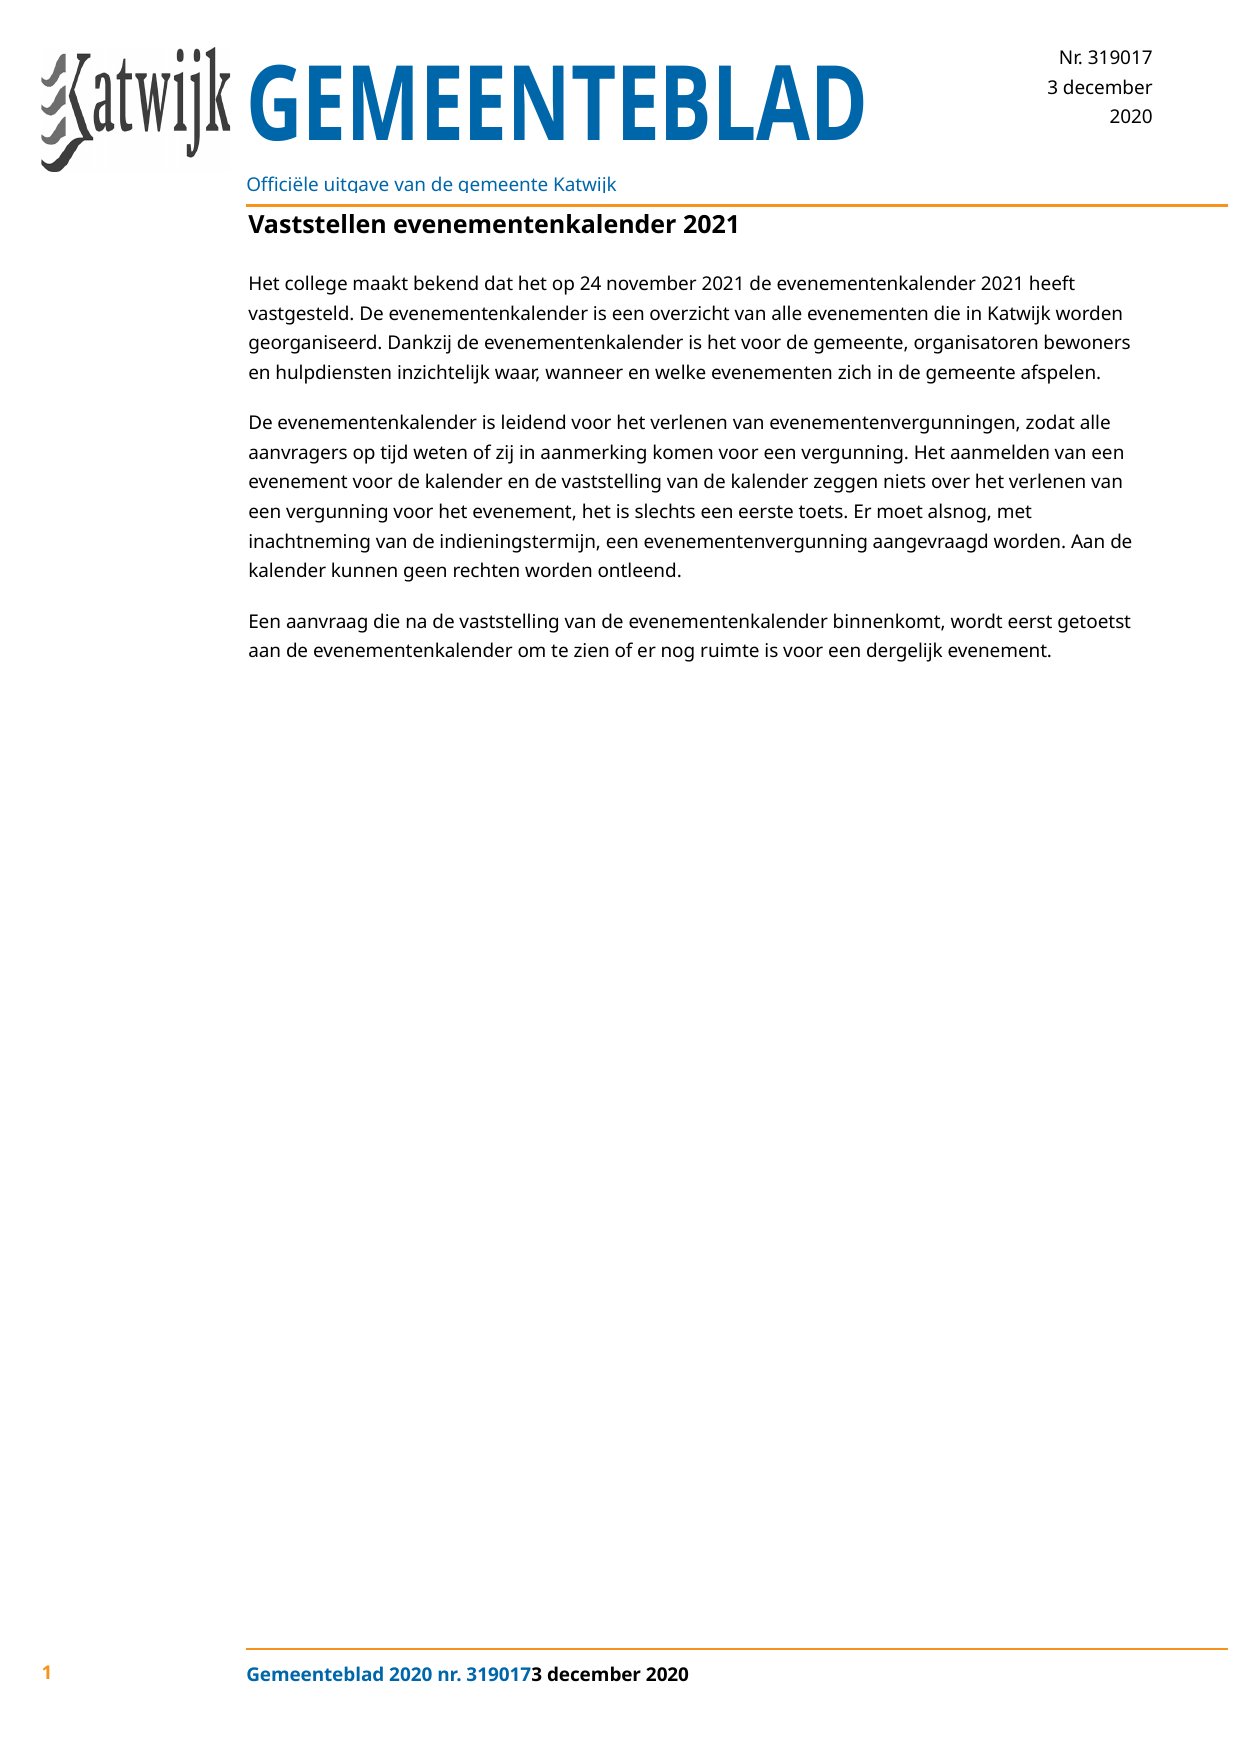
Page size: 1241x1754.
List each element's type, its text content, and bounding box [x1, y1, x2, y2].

text Een aanvraag die na de vaststelling van de evenementenkalender binnenkomt, wordt eerst getoetst aan de evenementenkalender om te zien of er nog ruimte is voor een dergelijk evenement. [248, 608, 1152, 663]
text De evenementenkalender is leidend voor het verlenen van evenementenvergunningen, zodat alle aanvragers op tijd weten of zij in aanmerking komen voor een vergunning. Het aanmelden van een evenement voor de kalender en de vaststelling van de kalender zeggen niets over het verlenen van een vergunning voor het evenement, het is slechts een eerste toets. Er moet alsnog, met inachtneming van de indieningstermijn, een evenementenvergunning aangevraagd worden. Aan de kalender kunnen geen rechten worden ontleend. [248, 409, 1152, 583]
text Het college maakt bekend dat het op 24 november 2021 de evenementenkalender 2021 heeft vastgesteld. De evenementenkalender is een overzicht van alle evenementen die in Katwijk worden georganiseerd. Dankzij de evenementenkalender is het voor de gemeente, organisatoren bewoners en hulpdiensten inzichtelijk waar, wanneer en welke evenementen zich in de gemeente afspelen. [248, 270, 1152, 385]
text Vaststellen evenementenkalender 2021 [248, 207, 1152, 241]
picture [41, 47, 231, 172]
